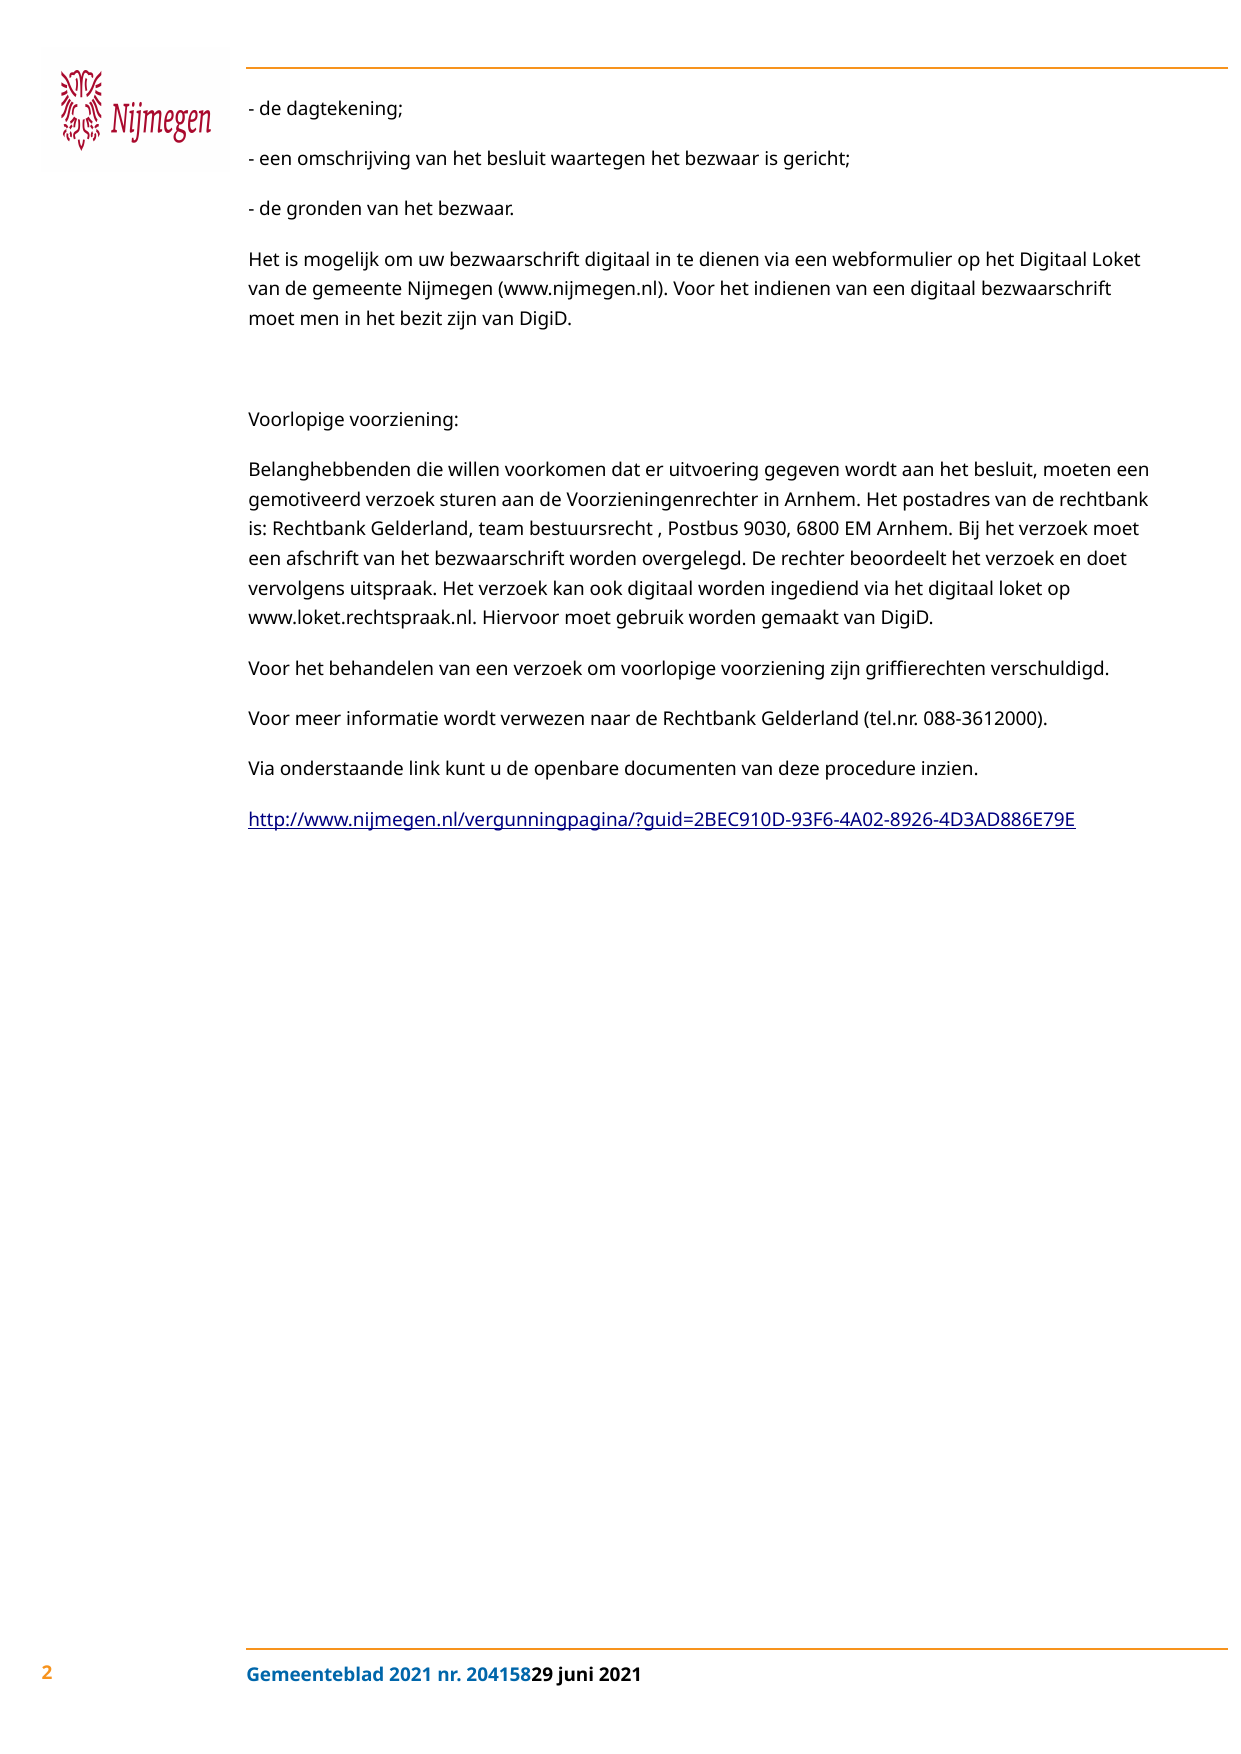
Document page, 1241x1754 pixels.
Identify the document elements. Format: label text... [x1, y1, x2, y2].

text Voor meer informatie wordt verwezen naar de Rechtbank Gelderland (tel.nr. 088-3612000). [248, 705, 1152, 731]
text Het is mogelijk om uw bezwaarschrift digitaal in te dienen via een webformulier op het Digitaal Loket van de gemeente Nijmegen (www.nijmegen.nl). Voor het indienen van een digitaal bezwaarschrift moet men in het bezit zijn van DigiD. [248, 246, 1152, 331]
picture [41, 47, 231, 172]
text Voorlopige voorziening: [248, 406, 1152, 432]
text Belanghebbenden die willen voorkomen dat er uitvoering gegeven wordt aan het besluit, moeten een gemotiveerd verzoek sturen aan de Voorzieningenrechter in Arnhem. Het postadres van de rechtbank is: Rechtbank Gelderland, team bestuursrecht , Postbus 9030, 6800 EM Arnhem. Bij het verzoek moet een afschrift van het bezwaarschrift worden overgelegd. De rechter beoordeelt het verzoek en doet vervolgens uitspraak. Het verzoek kan ook digitaal worden ingediend via het digitaal loket op www.loket.rechtspraak.nl. Hiervoor moet gebruik worden gemaakt van DigiD. [248, 456, 1152, 630]
text Voor het behandelen van een verzoek om voorlopige voorziening zijn griffierechten verschuldigd. [248, 655, 1152, 681]
text - de dagtekening; [248, 95, 1152, 121]
text http://www.nijmegen.nl/vergunningpagina/?guid=2BEC910D-93F6-4A02-8926-4D3AD886E79E [248, 806, 1152, 832]
text Via onderstaande link kunt u de openbare documenten van deze procedure inzien. [248, 756, 1152, 781]
text - de gronden van het bezwaar. [248, 196, 1152, 221]
text - een omschrijving van het besluit waartegen het bezwaar is gericht; [248, 145, 1152, 171]
